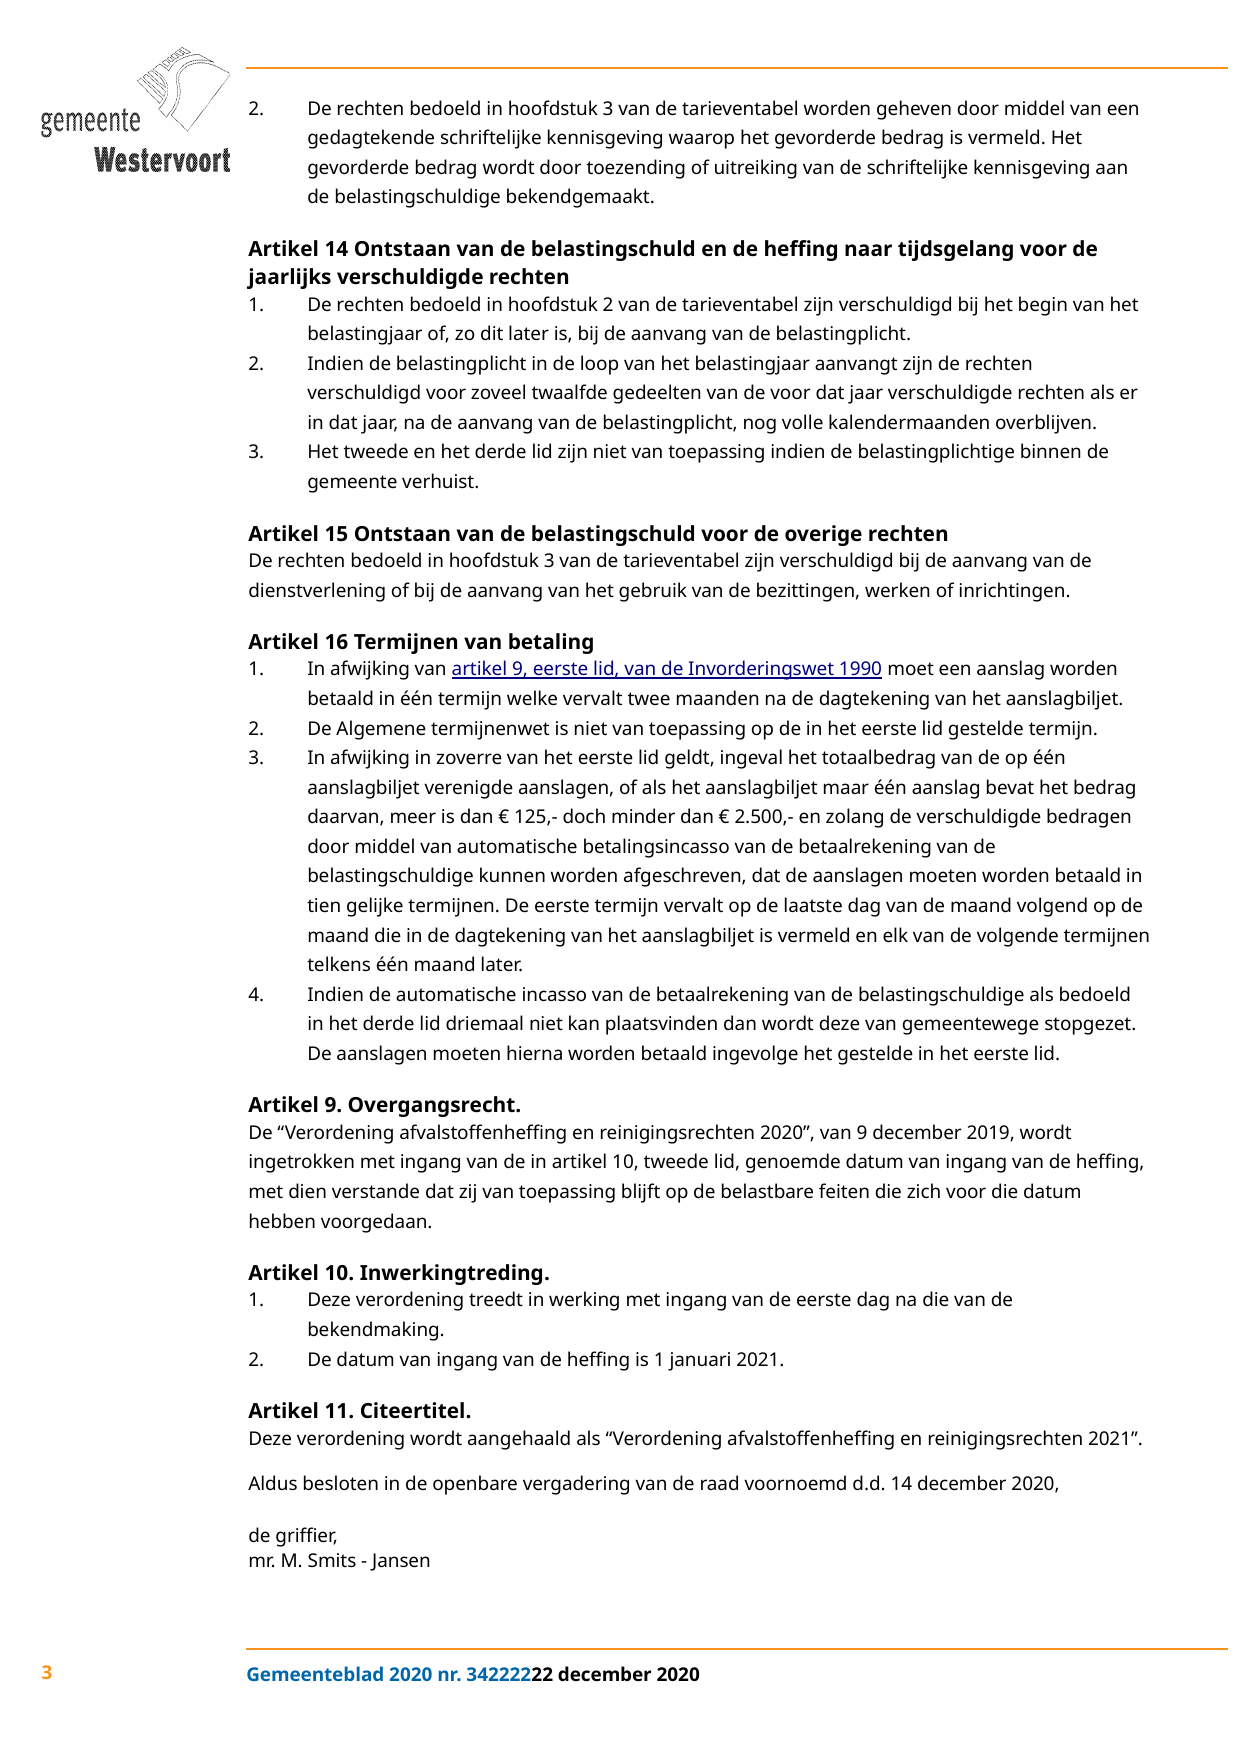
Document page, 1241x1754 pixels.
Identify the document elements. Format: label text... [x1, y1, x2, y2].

text Artikel 15 Ontstaan van de belastingschuld voor de overige rechten [248, 519, 1152, 547]
list In afwijking in zoverre van het eerste lid geldt, ingeval het totaalbedrag van de op één aanslagbiljet verenigde aanslagen, of als het aanslagbiljet maar één aanslag bevat het bedrag daarvan, meer is dan € 125,- doch minder dan € 2.500,- en zolang de verschuldigde bedragen door middel van automatische betalingsincasso van de betaalrekening van de belastingschuldige kunnen worden afgeschreven, dat de aanslagen moeten worden betaald in tien gelijke termijnen. De eerste termijn vervalt op de laatste dag van de maand volgend op de maand die in de dagtekening van het aanslagbiljet is vermeld en elk van de volgende termijnen telkens één maand later. [248, 744, 1152, 977]
text Artikel 9. Overgangsrecht. [248, 1091, 1152, 1119]
text de griffier, [248, 1522, 1152, 1547]
list Het tweede en het derde lid zijn niet van toepassing indien de belastingplichtige binnen de gemeente verhuist. [248, 439, 1152, 494]
list De rechten bedoeld in hoofdstuk 3 van de tarieventabel worden geheven door middel van een gedagtekende schriftelijke kennisgeving waarop het gevorderde bedrag is vermeld. Het gevorderde bedrag wordt door toezending of uitreiking van de schriftelijke kennisgeving aan de belastingschuldige bekendgemaakt. [248, 95, 1152, 209]
list De rechten bedoeld in hoofdstuk 2 van de tarieventabel zijn verschuldigd bij het begin van het belastingjaar of, zo dit later is, bij de aanvang van de belastingplicht. [248, 291, 1152, 346]
text Artikel 16 Termijnen van betaling [248, 627, 1152, 656]
list In afwijking van artikel 9, eerste lid, van de Invorderingswet 1990 moet een aanslag worden betaald in één termijn welke vervalt twee maanden na de dagtekening van het aanslagbiljet. [248, 656, 1152, 711]
text Artikel 11. Citeertitel. [248, 1396, 1152, 1425]
list Indien de belastingplicht in de loop van het belastingjaar aanvangt zijn de rechten verschuldigd voor zoveel twaalfde gedeelten van de voor dat jaar verschuldigde rechten als er in dat jaar, na de aanvang van de belastingplicht, nog volle kalendermaanden overblijven. [248, 350, 1152, 435]
text Artikel 10. Inwerkingtreding. [248, 1258, 1152, 1287]
text De rechten bedoeld in hoofdstuk 3 van de tarieventabel zijn verschuldigd bij de aanvang van de dienstverlening of bij de aanvang van het gebruik van de bezittingen, werken of inrichtingen. [248, 547, 1152, 602]
text Artikel 14 Ontstaan van de belastingschuld en de heffing naar tijdsgelang voor de jaarlijks verschuldigde rechten [248, 234, 1152, 291]
text Aldus besloten in de openbare vergadering van de raad voornoemd d.d. 14 december 2020, [248, 1470, 1152, 1496]
text mr. M. Smits - Jansen [248, 1547, 1152, 1573]
picture [41, 47, 231, 172]
text De “Verordening afvalstoffenheffing en reinigingsrechten 2020”, van 9 december 2019, wordt ingetrokken met ingang van de in artikel 10, tweede lid, genoemde datum van ingang van de heffing, met dien verstande dat zij van toepassing blijft op de belastbare feiten die zich voor die datum hebben voorgedaan. [248, 1119, 1152, 1233]
list De datum van ingang van de heffing is 1 januari 2021. [248, 1346, 1152, 1372]
list Indien de automatische incasso van de betaalrekening van de belastingschuldige als bedoeld in het derde lid driemaal niet kan plaatsvinden dan wordt deze van gemeentewege stopgezet. De aanslagen moeten hierna worden betaald ingevolge het gestelde in het eerste lid. [248, 981, 1152, 1066]
list De Algemene termijnenwet is niet van toepassing op de in het eerste lid gestelde termijn. [248, 715, 1152, 741]
list Deze verordening treedt in werking met ingang van de eerste dag na die van de bekendmaking. [248, 1287, 1152, 1342]
text Deze verordening wordt aangehaald als “Verordening afvalstoffenheffing en reinigingsrechten 2021”. [248, 1425, 1152, 1450]
